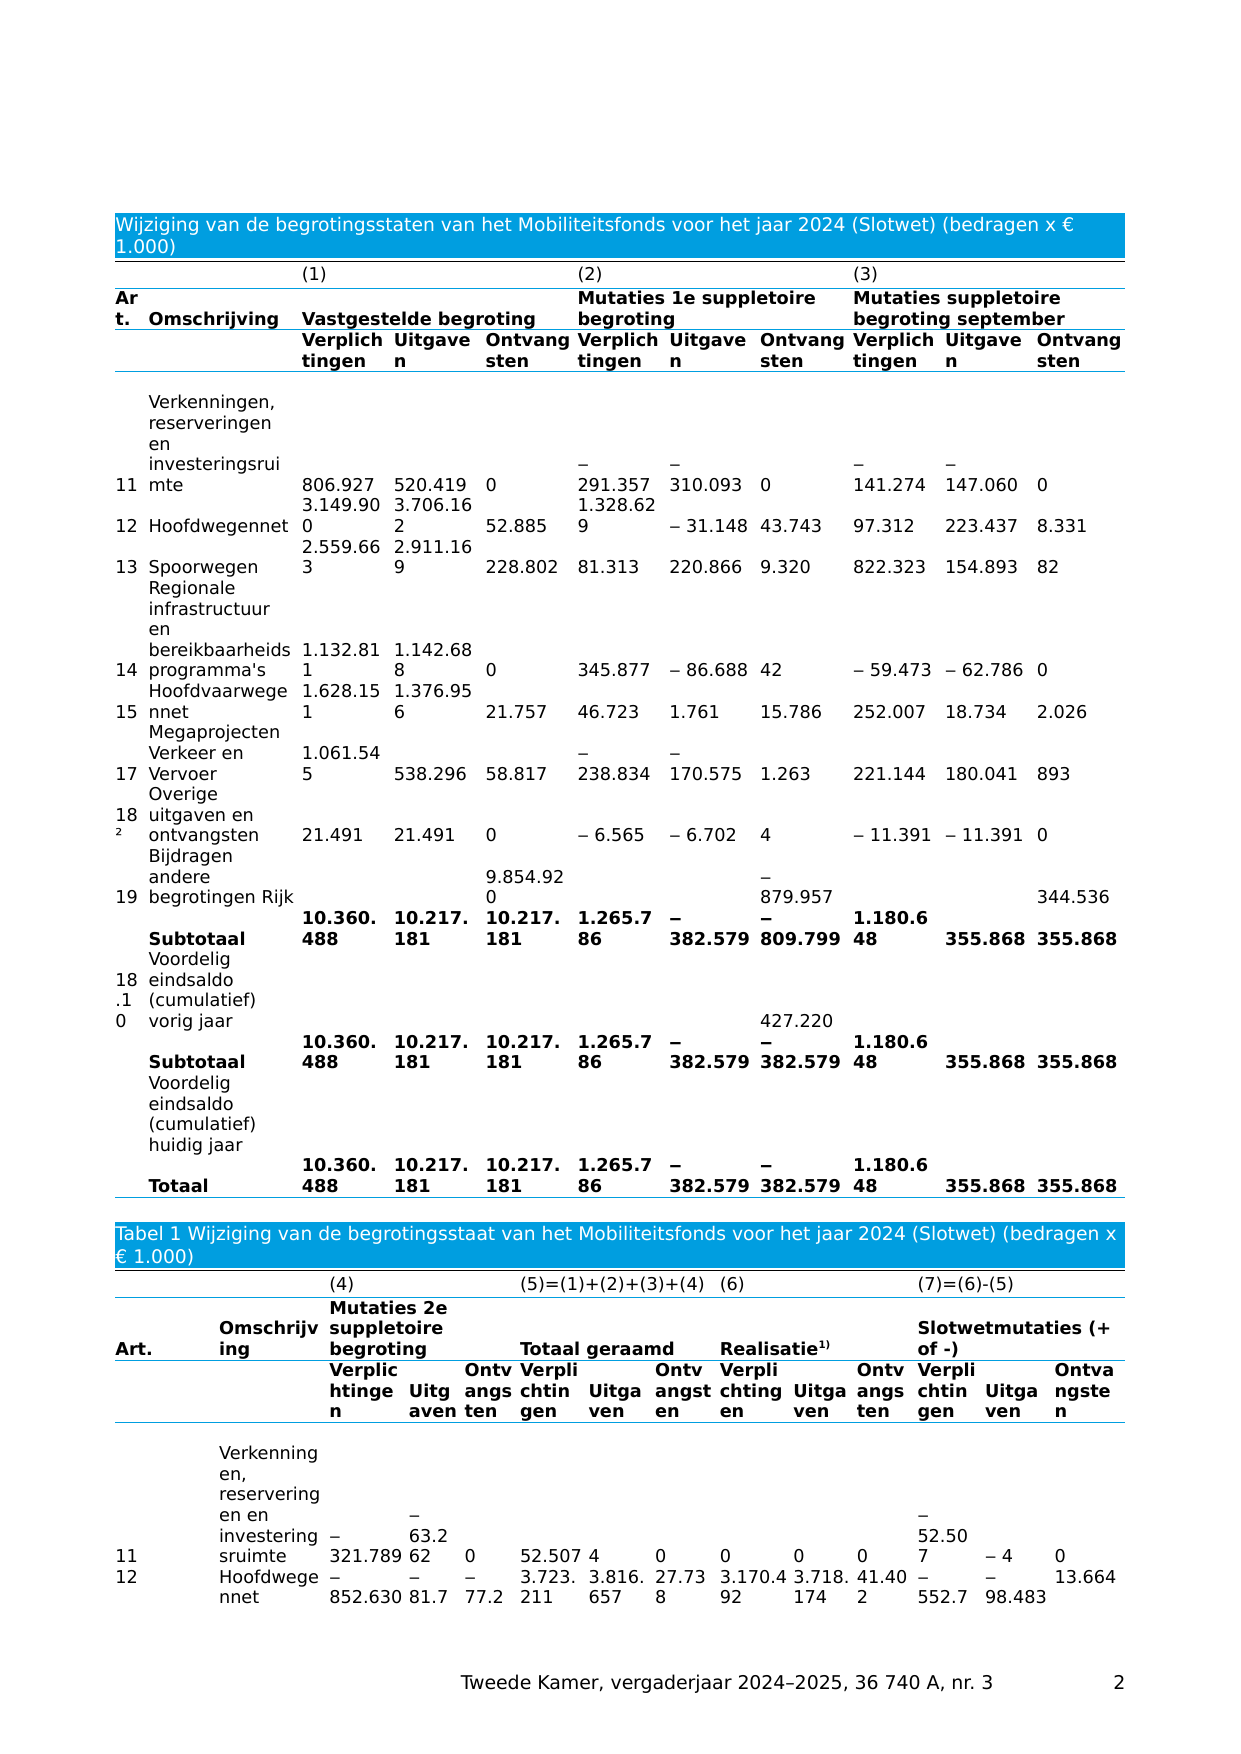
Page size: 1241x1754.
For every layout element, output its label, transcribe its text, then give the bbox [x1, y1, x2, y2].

table_cell [115, 1423, 216, 1443]
table_cell Totaal [145, 1155, 299, 1197]
table_cell ‒ 59.473 [850, 578, 942, 681]
table_cell [145, 330, 299, 371]
table_cell [666, 949, 757, 1032]
table_cell Bijdragen andere begrotingen Rijk [145, 846, 299, 908]
table_cell 228.802 [483, 537, 574, 578]
table_cell [914, 1423, 982, 1443]
table_cell [574, 846, 666, 908]
table_cell Verkenningen, reserveringen en investeringsruimte [216, 1443, 326, 1567]
table_cell Ontvangsten [854, 1361, 914, 1422]
table_cell ‒ 52.507 [914, 1443, 982, 1567]
table_cell 1.180.648 [850, 908, 942, 949]
table_cell ‒ 879.957 [757, 846, 850, 908]
table_cell [299, 949, 391, 1032]
table_cell 15 [115, 681, 145, 722]
table_cell 2.559.663 [299, 537, 391, 578]
table_cell 10.360.488 [299, 908, 391, 949]
table_cell Art. [115, 1298, 216, 1359]
table_cell [461, 1423, 517, 1443]
table_cell ‒ 141.274 [850, 392, 942, 495]
table_cell 893 [1034, 722, 1125, 784]
table_cell 18² [115, 784, 145, 846]
table_cell Hoofdvaarwegennet [145, 681, 299, 722]
table_cell Uitgaven [942, 330, 1034, 371]
table_cell Ontvangsten [461, 1361, 517, 1422]
table_cell Verplichtingen [574, 330, 666, 371]
table_cell Art. [115, 289, 145, 329]
table_cell Verplichtingen [914, 1361, 982, 1422]
table_cell [299, 1073, 391, 1155]
table_cell [391, 1073, 482, 1155]
table_cell 180.041 [942, 722, 1034, 784]
table_cell (4) [326, 1271, 517, 1297]
table_cell 18.10 [115, 949, 145, 1032]
table_cell ‒ 4 [982, 1443, 1051, 1567]
table_cell [216, 1361, 326, 1422]
table_cell [483, 949, 574, 1032]
table_cell ‒ 382.579 [666, 908, 757, 949]
table_cell ‒ 11.391 [850, 784, 942, 846]
table_cell ‒ 238.834 [574, 722, 666, 784]
table_cell 806.927 [299, 392, 391, 495]
table_cell [1034, 949, 1125, 1032]
table_cell ‒ 6.702 [666, 784, 757, 846]
table_cell 427.220 [757, 949, 850, 1032]
table_cell Ontvangsten [757, 330, 850, 371]
table_cell ‒ 11.391 [942, 784, 1034, 846]
table_cell 18.734 [942, 681, 1034, 722]
table_cell [115, 262, 145, 288]
table_cell 21.491 [391, 784, 482, 846]
table_cell [1051, 1423, 1125, 1443]
table_cell ‒ 382.579 [757, 1155, 850, 1197]
table_cell 52.507 [517, 1443, 585, 1567]
table_cell Subtotaal [145, 1032, 299, 1073]
table_cell 1.180.648 [850, 1155, 942, 1197]
table_cell (6) [717, 1271, 914, 1297]
table_cell ‒ 552.7 [914, 1567, 982, 1608]
table_cell [145, 262, 299, 288]
table_cell [585, 1423, 652, 1443]
table_cell Overige uitgaven en ontvangsten [145, 784, 299, 846]
table_cell [406, 1423, 461, 1443]
table_cell Hoofdwegennet [216, 1567, 326, 1608]
table_cell 1.132.811 [299, 578, 391, 681]
table_cell 2.911.169 [391, 537, 482, 578]
table_cell 3.706.162 [391, 495, 482, 537]
table_cell ‒ 63.262 [406, 1443, 461, 1567]
table_cell ‒ 170.575 [666, 722, 757, 784]
table_cell (7)=(6)-(5) [914, 1271, 1125, 1297]
table_cell 0 [483, 578, 574, 681]
table_cell ‒ 809.799 [757, 908, 850, 949]
table_cell 4 [757, 784, 850, 846]
table_cell Ontvangsten [1051, 1361, 1125, 1422]
table_cell 10.217.181 [391, 1155, 482, 1197]
table_cell Voordelig eindsaldo (cumulatief) vorig jaar [145, 949, 299, 1032]
table_cell [850, 372, 942, 392]
table_cell 42 [757, 578, 850, 681]
table_cell [757, 1073, 850, 1155]
table_cell 58.817 [483, 722, 574, 784]
table_cell 0 [652, 1443, 717, 1567]
table_cell ‒ 382.579 [757, 1032, 850, 1073]
table_cell ‒ 62.786 [942, 578, 1034, 681]
table_cell 0 [717, 1443, 790, 1567]
table_cell 13.664 [1051, 1567, 1125, 1608]
table_cell [1034, 1073, 1125, 1155]
table_cell 1.628.151 [299, 681, 391, 722]
table_cell Mutaties suppletoire begroting september [850, 289, 1125, 329]
table_cell Megaprojecten Verkeer en Vervoer [145, 722, 299, 784]
table_cell 1.376.956 [391, 681, 482, 722]
table_cell 355.868 [942, 908, 1034, 949]
table_cell ‒ 382.579 [666, 1155, 757, 1197]
table_cell (2) [574, 262, 850, 288]
table_cell Mutaties 1e suppletoire begroting [574, 289, 850, 329]
table_cell 1.761 [666, 681, 757, 722]
table_cell Totaal geraamd [517, 1298, 717, 1359]
table_cell 15.786 [757, 681, 850, 722]
table_cell [326, 1423, 406, 1443]
table_cell [757, 372, 850, 392]
table_cell 9.320 [757, 537, 850, 578]
table_cell 355.868 [942, 1155, 1034, 1197]
table_cell Verplichtingen [299, 330, 391, 371]
table_cell ‒ 382.579 [666, 1032, 757, 1073]
table_cell Verplichtingen [850, 330, 942, 371]
table_cell [391, 372, 482, 392]
table_cell Verplichtingen [717, 1361, 790, 1422]
table_cell 344.536 [1034, 846, 1125, 908]
table_cell [115, 372, 145, 392]
table_cell [666, 1073, 757, 1155]
table_cell [942, 372, 1034, 392]
table_cell ‒ 852.630 [326, 1567, 406, 1608]
table_cell [652, 1423, 717, 1443]
table_cell Regionale infrastructuur en bereikbaarheidsprogramma's [145, 578, 299, 681]
table_cell [850, 846, 942, 908]
table_cell Uitgaven [406, 1361, 461, 1422]
table_cell Hoofdwegennet [145, 495, 299, 537]
table_cell 0 [854, 1443, 914, 1567]
table_cell 345.877 [574, 578, 666, 681]
table_cell [391, 846, 482, 908]
table_cell ‒ 291.357 [574, 392, 666, 495]
table_cell 3.816.657 [585, 1567, 652, 1608]
table_cell [666, 372, 757, 392]
table_cell 3.149.900 [299, 495, 391, 537]
table_cell [299, 372, 391, 392]
table_cell 355.868 [1034, 1155, 1125, 1197]
table_cell [942, 1073, 1034, 1155]
table_cell Uitgaven [391, 330, 482, 371]
table_cell 3.723.211 [517, 1567, 585, 1608]
table_cell [483, 372, 574, 392]
table_cell 0 [1034, 784, 1125, 846]
table_cell 1.265.786 [574, 908, 666, 949]
table_cell ‒ 98.483 [982, 1567, 1051, 1608]
table_cell [145, 372, 299, 392]
table_cell [115, 1155, 145, 1197]
table_cell 0 [1034, 578, 1125, 681]
table_cell 11 [115, 392, 145, 495]
table_cell Verplichtingen [517, 1361, 585, 1422]
table_cell [574, 949, 666, 1032]
table_cell ‒ 6.565 [574, 784, 666, 846]
table_cell 0 [790, 1443, 854, 1567]
table_cell 0 [461, 1443, 517, 1567]
table_cell Uitgaven [585, 1361, 652, 1422]
table_cell 355.868 [942, 1032, 1034, 1073]
table_cell ‒ 86.688 [666, 578, 757, 681]
table_cell 43.743 [757, 495, 850, 537]
table_cell Ontvangsten [483, 330, 574, 371]
table_cell 27.738 [652, 1567, 717, 1608]
table_cell 221.144 [850, 722, 942, 784]
table_cell 355.868 [1034, 1032, 1125, 1073]
table_cell ‒ 31.148 [666, 495, 757, 537]
table_cell 0 [483, 392, 574, 495]
table_cell 10.217.181 [483, 1155, 574, 1197]
table_cell Uitgaven [982, 1361, 1051, 1422]
table_cell 13 [115, 537, 145, 578]
table_cell [115, 1073, 145, 1155]
table_cell 822.323 [850, 537, 942, 578]
table_cell [1034, 372, 1125, 392]
table_cell 81.313 [574, 537, 666, 578]
table_cell 17 [115, 722, 145, 784]
table_cell Subtotaal [145, 908, 299, 949]
table_cell (1) [299, 262, 574, 288]
table_cell [942, 949, 1034, 1032]
table_cell 252.007 [850, 681, 942, 722]
table_cell Omschrijving [145, 289, 299, 329]
table_cell 0 [1034, 392, 1125, 495]
table_cell 41.402 [854, 1567, 914, 1608]
table_cell 1.061.545 [299, 722, 391, 784]
table_cell [850, 949, 942, 1032]
table_cell 9.854.920 [483, 846, 574, 908]
table_cell 14 [115, 578, 145, 681]
table_cell 355.868 [1034, 908, 1125, 949]
table_cell [942, 846, 1034, 908]
table_cell 0 [757, 392, 850, 495]
table_cell 21.757 [483, 681, 574, 722]
table_cell [790, 1423, 854, 1443]
table_cell Spoorwegen [145, 537, 299, 578]
table_cell Ontvangsten [652, 1361, 717, 1422]
table_cell [115, 908, 145, 949]
table_cell [391, 949, 482, 1032]
table_cell 10.217.181 [483, 908, 574, 949]
table_cell 21.491 [299, 784, 391, 846]
table_cell [115, 1032, 145, 1073]
table_cell [854, 1423, 914, 1443]
table_cell 0 [1051, 1443, 1125, 1567]
table_cell 4 [585, 1443, 652, 1567]
table_cell [982, 1423, 1051, 1443]
table_cell [216, 1271, 326, 1297]
table_cell 2.026 [1034, 681, 1125, 722]
table_cell Verkenningen, reserveringen en investeringsruimte [145, 392, 299, 495]
table_cell [717, 1423, 790, 1443]
table_cell [299, 846, 391, 908]
table_cell [483, 1073, 574, 1155]
table_cell [517, 1423, 585, 1443]
table_cell 223.437 [942, 495, 1034, 537]
table_cell Slotwetmutaties (+ of -) [914, 1298, 1125, 1359]
table_cell 154.893 [942, 537, 1034, 578]
table_cell Realisatie1) [717, 1298, 914, 1359]
table_cell 1.142.688 [391, 578, 482, 681]
table_cell Voordelig eindsaldo (cumulatief) huidig jaar [145, 1073, 299, 1155]
table_cell 12 [115, 495, 145, 537]
table_cell 538.296 [391, 722, 482, 784]
table_cell 52.885 [483, 495, 574, 537]
table_cell ‒ 81.7 [406, 1567, 461, 1608]
table_cell [574, 1073, 666, 1155]
table_cell [574, 372, 666, 392]
table_cell 8.331 [1034, 495, 1125, 537]
table_cell Vastgestelde begroting [299, 289, 574, 329]
table_cell 12 [115, 1567, 216, 1608]
table_cell Omschrijving [216, 1298, 326, 1359]
table_cell Uitgaven [666, 330, 757, 371]
table_cell ‒ 310.093 [666, 392, 757, 495]
table_cell 1.180.648 [850, 1032, 942, 1073]
table_cell 520.419 [391, 392, 482, 495]
table_cell 1.265.786 [574, 1032, 666, 1073]
table_cell 19 [115, 846, 145, 908]
table_cell 46.723 [574, 681, 666, 722]
table_cell 10.217.181 [391, 1032, 482, 1073]
table_cell [666, 846, 757, 908]
table_cell 82 [1034, 537, 1125, 578]
table_cell 11 [115, 1443, 216, 1567]
table_cell Mutaties 2e suppletoire begroting [326, 1298, 517, 1359]
table_cell 1.263 [757, 722, 850, 784]
table_cell 10.360.488 [299, 1032, 391, 1073]
table_cell (5)=(1)+(2)+(3)+(4) [517, 1271, 717, 1297]
table_cell 1.265.786 [574, 1155, 666, 1197]
table_cell 10.217.181 [483, 1032, 574, 1073]
table_cell 220.866 [666, 537, 757, 578]
table_cell Verplichtingen [326, 1361, 406, 1422]
table_cell ‒ 147.060 [942, 392, 1034, 495]
table_cell [850, 1073, 942, 1155]
table_cell 1.328.629 [574, 495, 666, 537]
table_cell [115, 1271, 216, 1297]
table_cell 10.360.488 [299, 1155, 391, 1197]
table_cell [216, 1423, 326, 1443]
table_cell 3.170.492 [717, 1567, 790, 1608]
table_cell 0 [483, 784, 574, 846]
table_cell [115, 330, 145, 371]
table_cell 3.718.174 [790, 1567, 854, 1608]
table_cell [115, 1361, 216, 1422]
table_cell ‒ 321.789 [326, 1443, 406, 1567]
table_cell (3) [850, 262, 1125, 288]
table_cell Ontvangsten [1034, 330, 1125, 371]
table_cell ‒ 77.2 [461, 1567, 517, 1608]
table_cell Uitgaven [790, 1361, 854, 1422]
table_cell 97.312 [850, 495, 942, 537]
table_cell 10.217.181 [391, 908, 482, 949]
